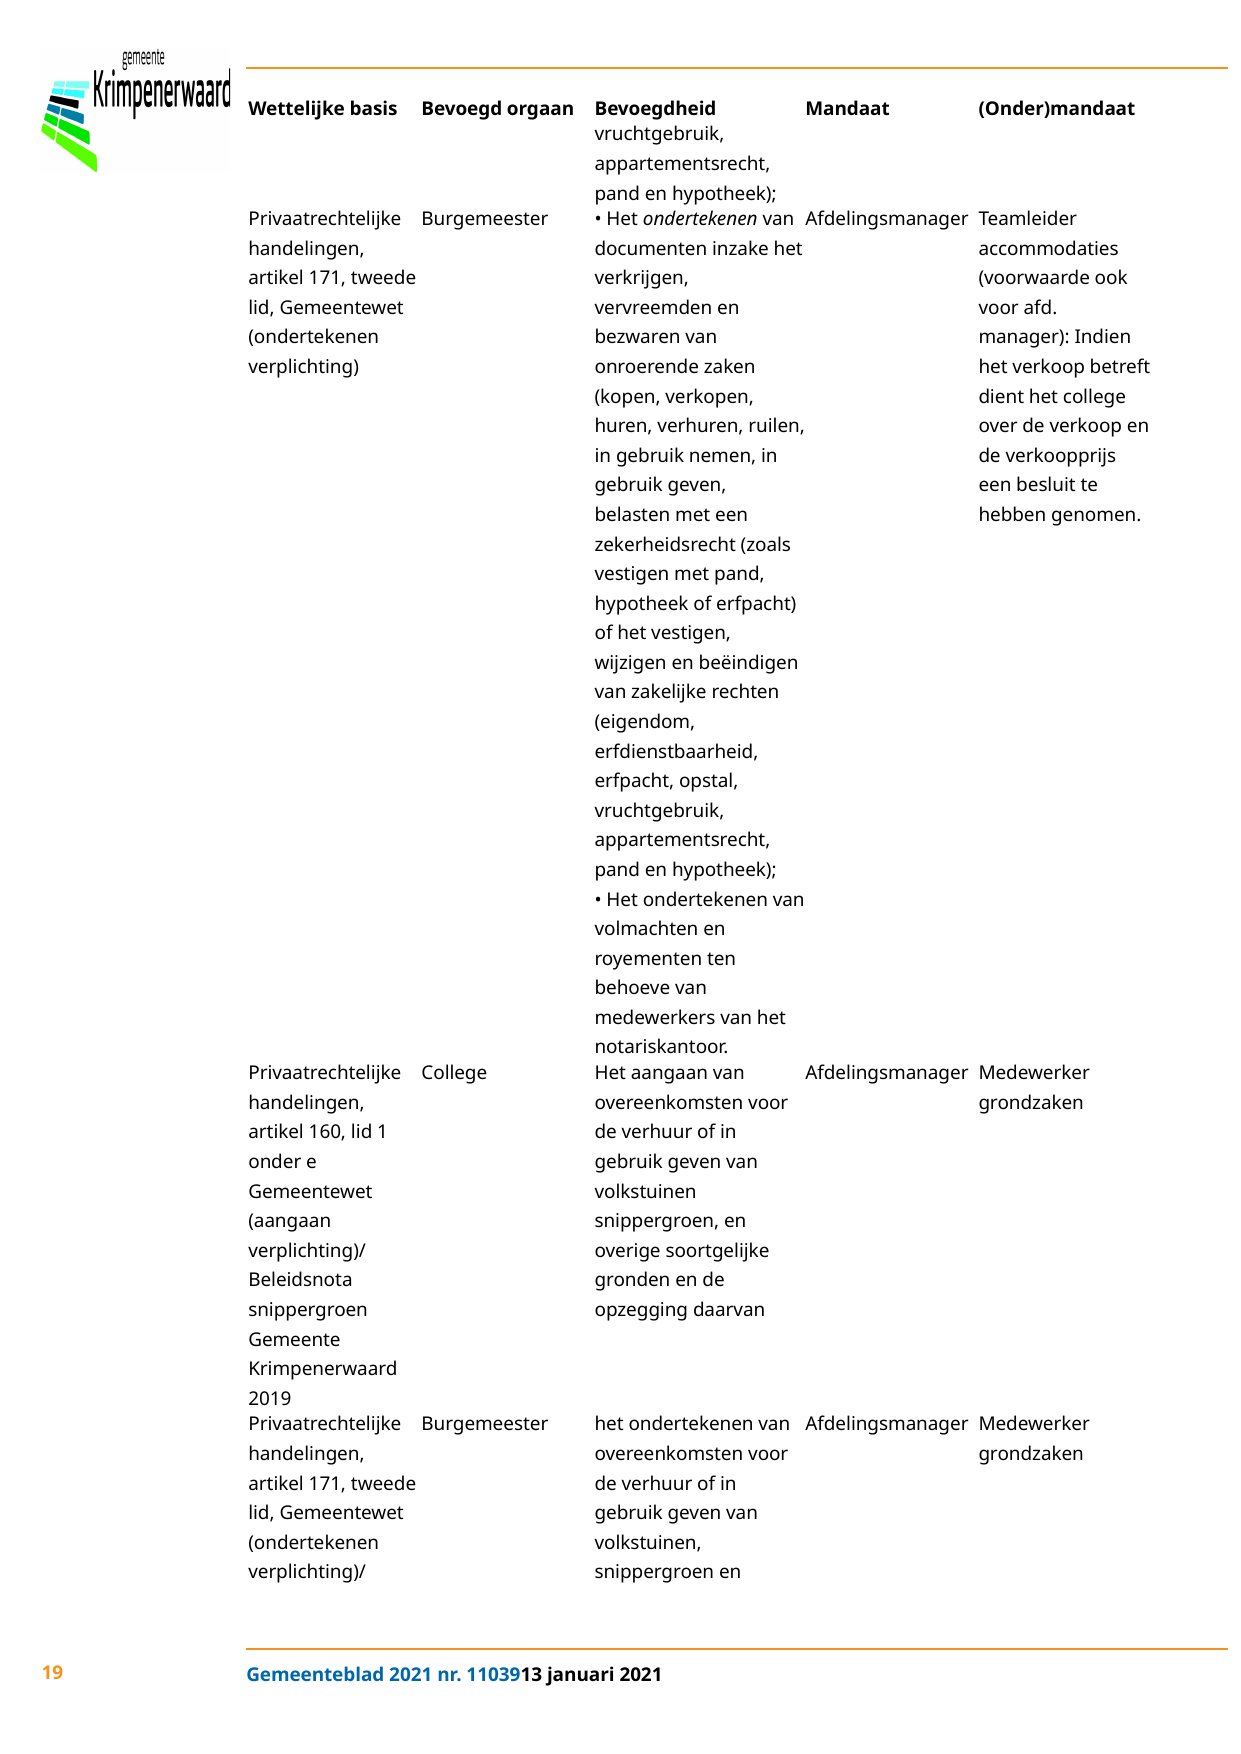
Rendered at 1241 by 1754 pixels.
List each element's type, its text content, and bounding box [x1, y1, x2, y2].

table_cell Afdelingsmanager [805, 1411, 978, 1584]
table_cell Privaatrechtelijke handelingen, artikel 171, tweede lid, Gemeentewet (ondertekenen verplichting) [248, 205, 421, 1059]
table_cell [421, 121, 594, 205]
table_header Bevoegdheid [594, 95, 805, 121]
table_cell Het aangaan van overeenkomsten voor de verhuur of in gebruik geven van volkstuinen snippergroen, en overige soortgelijke gronden en de opzegging daarvan [594, 1060, 805, 1411]
table_cell • Het ondertekenen van documenten inzake het verkrijgen, vervreemden en bezwaren van onroerende zaken (kopen, verkopen, huren, verhuren, ruilen, in gebruik nemen, in gebruik geven, belasten met een zekerheidsrecht (zoals vestigen met pand, hypotheek of erfpacht) of het vestigen, wijzigen en beëindigen van zakelijke rechten (eigendom, erfdienstbaarheid, erfpacht, opstal, vruchtgebruik, appartementsrecht, pand en hypotheek); • Het ondertekenen van volmachten en royementen ten behoeve van medewerkers van het notariskantoor. [594, 205, 805, 1059]
table_cell [805, 121, 978, 205]
table_cell [248, 121, 421, 205]
table_header Wettelijke basis [248, 95, 421, 121]
table_cell Medewerker grondzaken [978, 1411, 1152, 1584]
table_cell Afdelingsmanager [805, 1060, 978, 1411]
table_cell Afdelingsmanager [805, 205, 978, 1059]
table_cell Medewerker grondzaken [978, 1060, 1152, 1411]
table_cell Teamleider accommodaties (voorwaarde ook voor afd. manager): Indien het verkoop betreft dient het college over de verkoop en de verkoopprijs een besluit te hebben genomen. [978, 205, 1152, 1059]
table_header (Onder)mandaat [978, 95, 1152, 121]
table_cell [978, 121, 1152, 205]
table_cell Burgemeester [421, 205, 594, 1059]
table_cell Privaatrechtelijke handelingen, artikel 171, tweede lid, Gemeentewet (ondertekenen verplichting)/ [248, 1411, 421, 1584]
table_cell Burgemeester [421, 1411, 594, 1584]
table_cell College [421, 1060, 594, 1411]
table_cell vruchtgebruik, appartementsrecht, pand en hypotheek); [594, 121, 805, 205]
picture [41, 47, 231, 172]
table_header Mandaat [805, 95, 978, 121]
table_header Bevoegd orgaan [421, 95, 594, 121]
table_cell Privaatrechtelijke handelingen, artikel 160, lid 1 onder e Gemeentewet (aangaan verplichting)/ Beleidsnota snippergroen Gemeente Krimpenerwaard 2019 [248, 1060, 421, 1411]
table_cell het ondertekenen van overeenkomsten voor de verhuur of in gebruik geven van volkstuinen, snippergroen en [594, 1411, 805, 1584]
